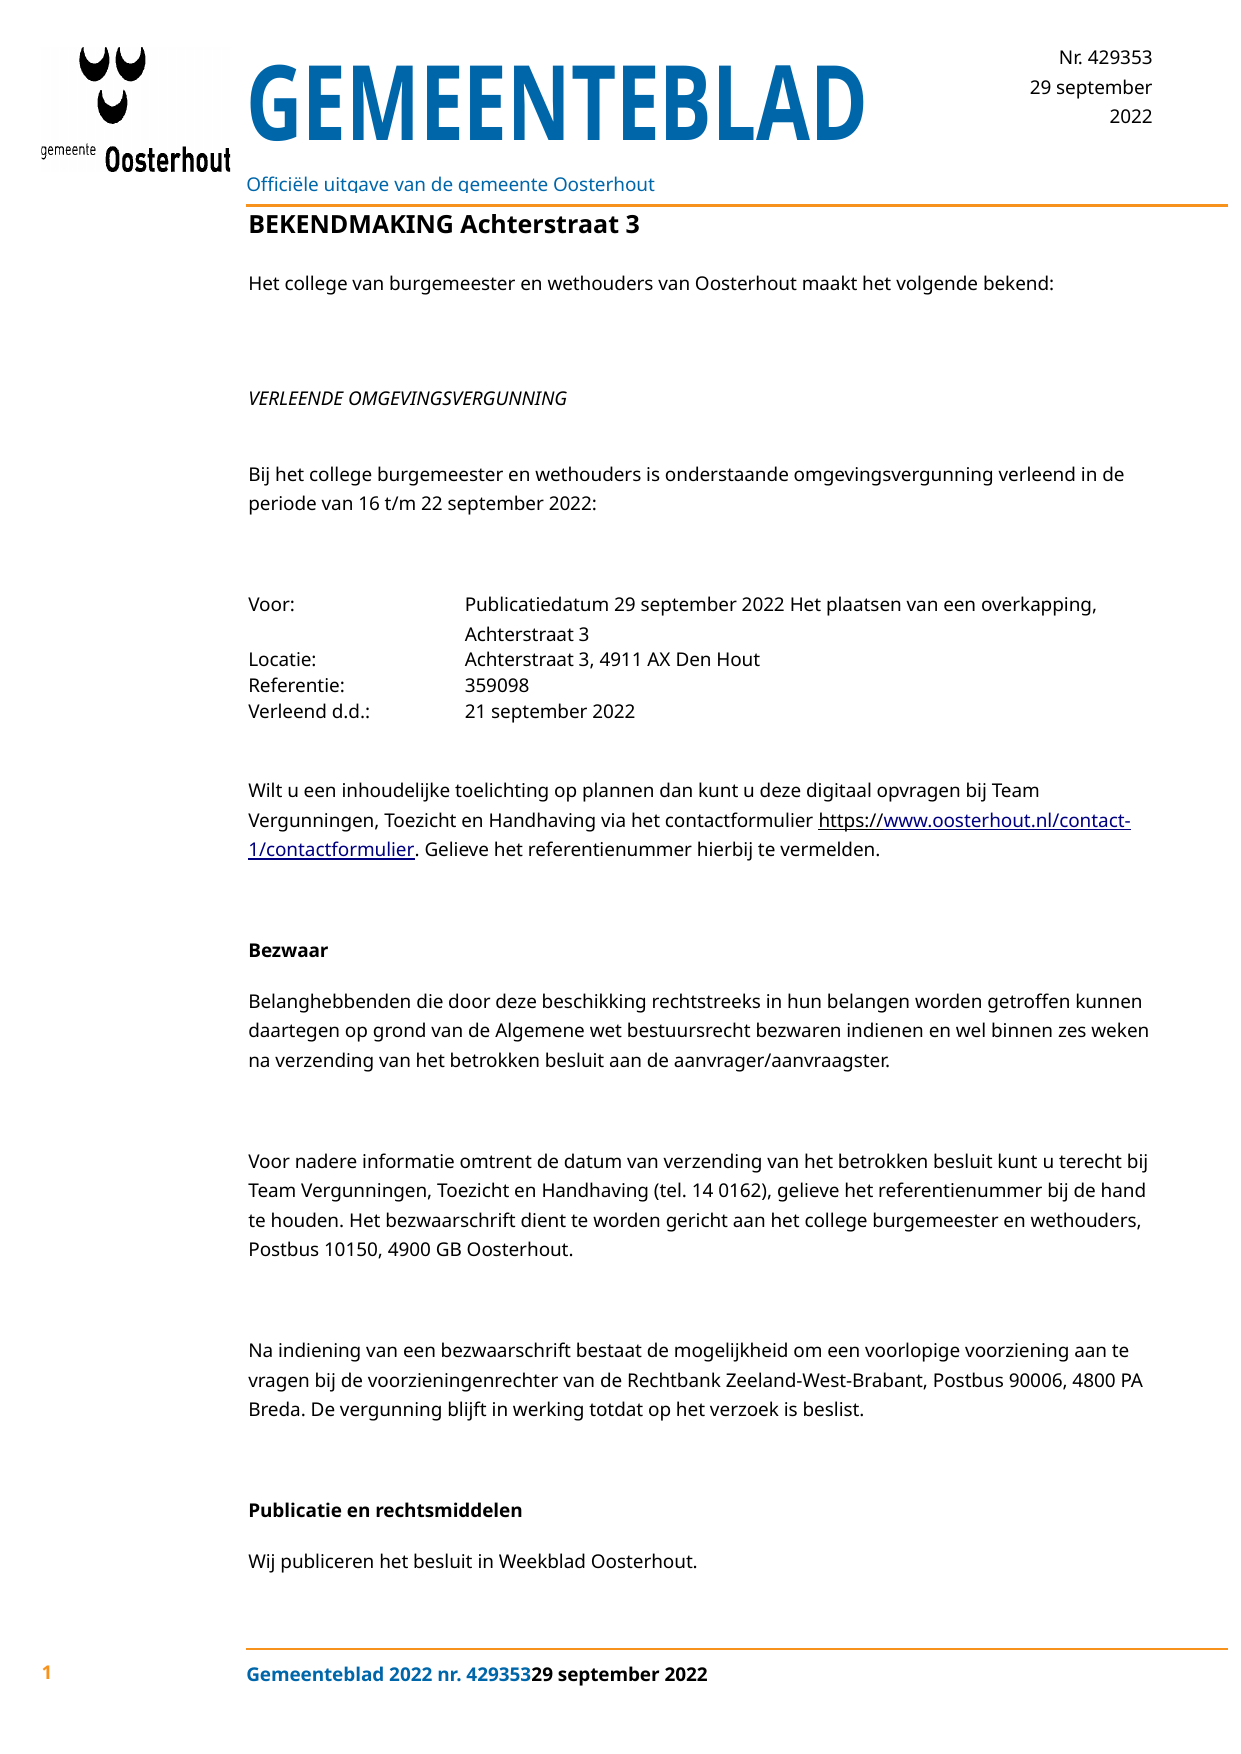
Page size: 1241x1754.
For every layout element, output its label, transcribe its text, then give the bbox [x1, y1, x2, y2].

table_cell Referentie: [248, 673, 464, 698]
table_cell 359098 [465, 673, 1152, 698]
text Het college van burgemeester en wethouders van Oosterhout maakt het volgende bekend: [248, 270, 1152, 296]
text VERLEENDE OMGEVINGSVERGUNNING [248, 385, 1152, 410]
text BEKENDMAKING Achterstraat 3 [248, 207, 1152, 241]
table_header Publicatiedatum 29 september 2022 Het plaatsen van een overkapping, Achterstraat 3 [465, 591, 1152, 647]
text Wilt u een inhoudelijke toelichting op plannen dan kunt u deze digitaal opvragen bij Team Vergunningen, Toezicht en Handhaving via het contactformulier https://www.oosterhout.nl/contact-1/contactformulier. Gelieve het referentienummer hierbij te vermelden. [248, 777, 1152, 862]
text Belanghebbenden die door deze beschikking rechtstreeks in hun belangen worden getroffen kunnen daartegen op grond van de Algemene wet bestuursrecht bezwaren indienen en wel binnen zes weken na verzending van het betrokken besluit aan de aanvrager/aanvraagster. [248, 988, 1152, 1073]
table_cell Verleend d.d.: [248, 698, 464, 724]
text Bezwaar [248, 937, 1152, 963]
text Wij publiceren het besluit in Weekblad Oosterhout. [248, 1548, 1152, 1574]
table_cell 21 september 2022 [465, 698, 1152, 724]
text Voor nadere informatie omtrent de datum van verzending van het betrokken besluit kunt u terecht bij Team Vergunningen, Toezicht en Handhaving (tel. 14 0162), gelieve het referentienummer bij de hand te houden. Het bezwaarschrift dient te worden gericht aan het college burgemeester en wethouders, Postbus 10150, 4900 GB Oosterhout. [248, 1148, 1152, 1262]
table_cell Locatie: [248, 647, 464, 672]
text Na indiening van een bezwaarschrift bestaat de mogelijkheid om een voorlopige voorziening aan te vragen bij de voorzieningenrechter van de Rechtbank Zeeland-West-Brabant, Postbus 90006, 4800 PA Breda. De vergunning blijft in werking totdat op het verzoek is beslist. [248, 1337, 1152, 1422]
table_cell Achterstraat 3, 4911 AX Den Hout [465, 647, 1152, 672]
text Bij het college burgemeester en wethouders is onderstaande omgevingsvergunning verleend in de periode van 16 t/m 22 september 2022: [248, 461, 1152, 516]
text Publicatie en rechtsmiddelen [248, 1497, 1152, 1523]
picture [41, 47, 231, 172]
table_header Voor: [248, 591, 464, 647]
